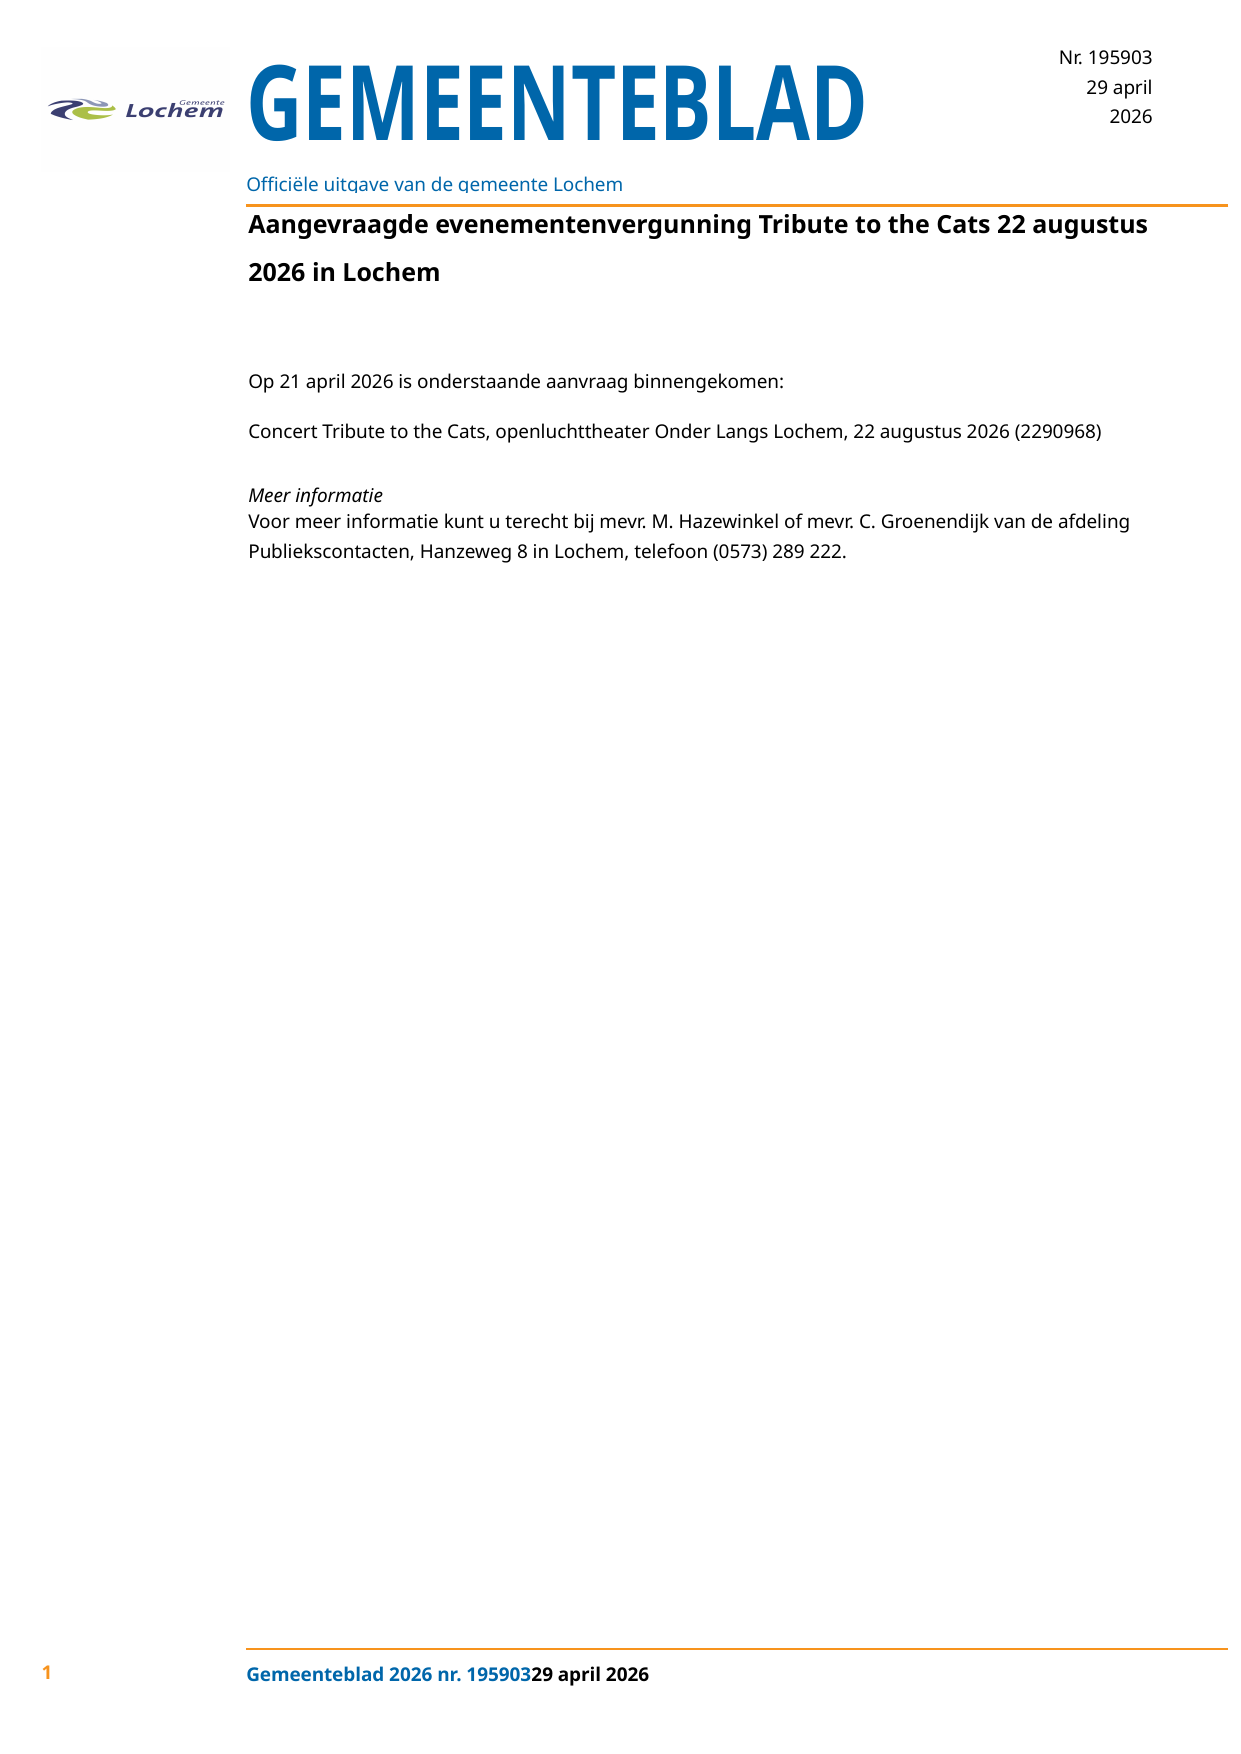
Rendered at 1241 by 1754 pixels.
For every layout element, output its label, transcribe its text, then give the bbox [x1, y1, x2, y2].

text Aangevraagde evenementenvergunning Tribute to the Cats 22 augustus 2026 in Lochem [248, 207, 1152, 288]
text Meer informatie [248, 483, 1152, 508]
text Voor meer informatie kunt u terecht bij mevr. M. Hazewinkel of mevr. C. Groenendijk van de afdeling Publiekscontacten, Hanzeweg 8 in Lochem, telefoon (0573) 289 222. [248, 508, 1152, 564]
text Concert Tribute to the Cats, openluchttheater Onder Langs Lochem, 22 augustus 2026 (2290968) [248, 419, 1152, 444]
picture [41, 47, 231, 172]
text Op 21 april 2026 is onderstaande aanvraag binnengekomen: [248, 368, 1152, 394]
